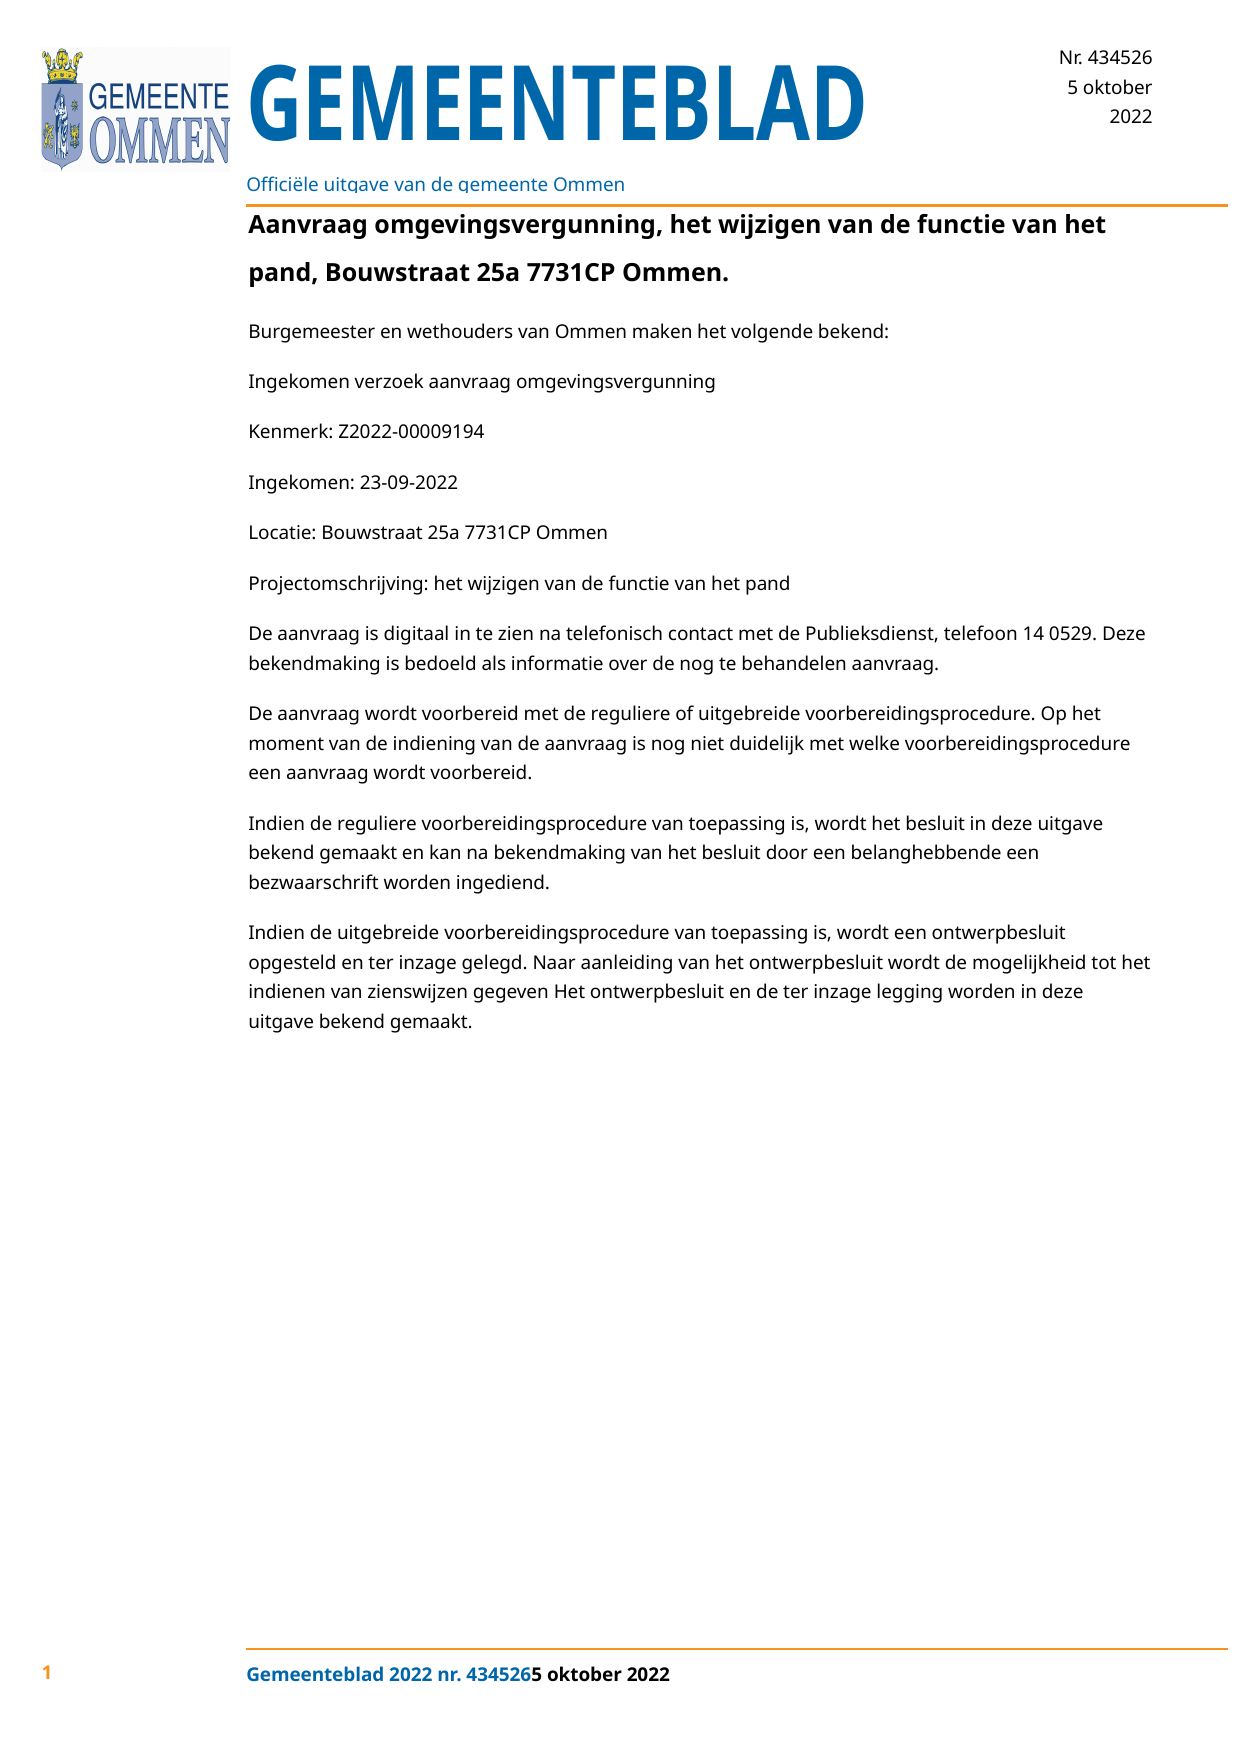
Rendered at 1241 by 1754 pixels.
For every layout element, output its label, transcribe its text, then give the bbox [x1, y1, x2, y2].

text Indien de reguliere voorbereidingsprocedure van toepassing is, wordt het besluit in deze uitgave bekend gemaakt en kan na bekendmaking van het besluit door een belanghebbende een bezwaarschrift worden ingediend. [248, 810, 1152, 895]
picture [41, 47, 231, 172]
text De aanvraag wordt voorbereid met de reguliere of uitgebreide voorbereidingsprocedure. Op het moment van de indiening van de aanvraag is nog niet duidelijk met welke voorbereidingsprocedure een aanvraag wordt voorbereid. [248, 700, 1152, 785]
text Burgemeester en wethouders van Ommen maken het volgende bekend: [248, 318, 1152, 344]
text Indien de uitgebreide voorbereidingsprocedure van toepassing is, wordt een ontwerpbesluit opgesteld en ter inzage gelegd. Naar aanleiding van het ontwerpbesluit wordt de mogelijkheid tot het indienen van zienswijzen gegeven Het ontwerpbesluit en de ter inzage legging worden in deze uitgave bekend gemaakt. [248, 919, 1152, 1034]
text Projectomschrijving: het wijzigen van de functie van het pand [248, 570, 1152, 596]
text Locatie: Bouwstraat 25a 7731CP Ommen [248, 519, 1152, 545]
text Kenmerk: Z2022-00009194 [248, 419, 1152, 444]
text Ingekomen: 23-09-2022 [248, 469, 1152, 495]
text Aanvraag omgevingsvergunning, het wijzigen van de functie van het pand, Bouwstraat 25a 7731CP Ommen. [248, 207, 1152, 288]
text De aanvraag is digitaal in te zien na telefonisch contact met de Publieksdienst, telefoon 14 0529. Deze bekendmaking is bedoeld als informatie over de nog te behandelen aanvraag. [248, 620, 1152, 676]
text Ingekomen verzoek aanvraag omgevingsvergunning [248, 368, 1152, 394]
